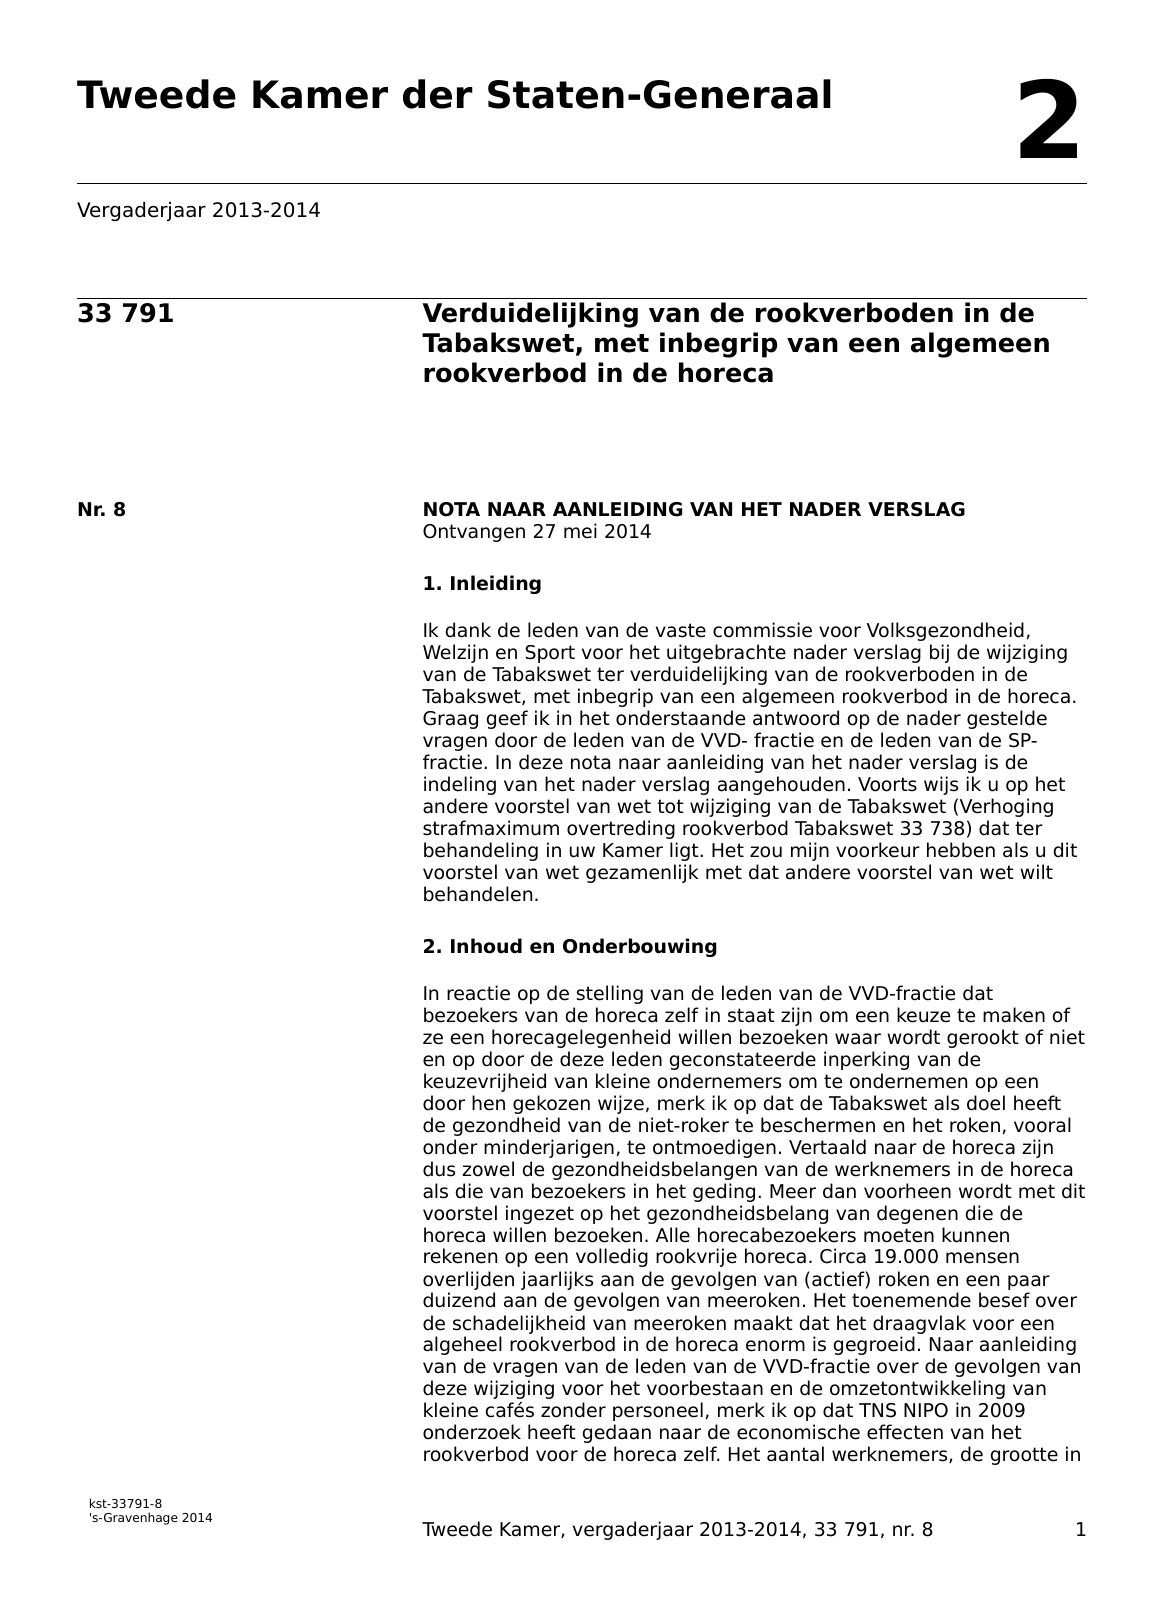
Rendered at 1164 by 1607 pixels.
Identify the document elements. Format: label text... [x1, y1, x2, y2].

text kst-33791-8 [88, 1497, 323, 1511]
table_header 2 [886, 59, 1087, 183]
subtitle 1. Inleiding [422, 573, 1087, 595]
text In reactie op de stelling van de leden van de VVD-fractie dat bezoekers van de horeca zelf in staat zijn om een keuze te maken of ze een horecagelegenheid willen bezoeken waar wordt gerookt of niet en op door de deze leden geconstateerde inperking van de keuzevrijheid van kleine ondernemers om te ondernemen op een door hen gekozen wijze, merk ik op dat de Tabakswet als doel heeft de gezondheid van de niet-roker te beschermen en het roken, vooral onder minderjarigen, te ontmoedigen. Vertaald naar de horeca zijn dus zowel de gezondheidsbelangen van de werknemers in de horeca als die van bezoekers in het geding. Meer dan voorheen wordt met dit voorstel ingezet op het gezondheidsbelang van degenen die de horeca willen bezoeken. Alle horecabezoekers moeten kunnen rekenen op een volledig rookvrije horeca. Circa 19.000 mensen overlijden jaarlijks aan de gevolgen van (actief) roken en een paar duizend aan de gevolgen van meeroken. Het toenemende besef over de schadelijkheid van meeroken maakt dat het draagvlak voor een algeheel rookverbod in de horeca enorm is gegroeid. Naar aanleiding van de vragen van de leden van de VVD-fractie over de gevolgen van deze wijziging voor het voorbestaan en de omzetontwikkeling van kleine cafés zonder personeel, merk ik op dat TNS NIPO in 2009 onderzoek heeft gedaan naar de economische effecten van het rookverbod voor de horeca zelf. Het aantal werknemers, de grootte in [422, 983, 1087, 1466]
subtitle Nr. 8 NOTA NAAR AANLEIDING VAN HET NADER VERSLAG [77, 499, 1087, 521]
text Ik dank de leden van de vaste commissie voor Volksgezondheid, Welzijn en Sport voor het uitgebrachte nader verslag bij de wijziging van de Tabakswet ter verduidelijking van de rookverboden in de Tabakswet, met inbegrip van een algemeen rookverbod in de horeca. Graag geef ik in het onderstaande antwoord op de nader gestelde vragen door de leden van de VVD- fractie en de leden van de SP-fractie. In deze nota naar aanleiding van het nader verslag is de indeling van het nader verslag aangehouden. Voorts wijs ik u op het andere voorstel van wet tot wijziging van de Tabakswet (Verhoging strafmaximum overtreding rookverbod Tabakswet 33 738) dat ter behandeling in uw Kamer ligt. Het zou mijn voorkeur hebben als u dit voorstel van wet gezamenlijk met dat andere voorstel van wet wilt behandelen. [422, 620, 1087, 906]
subtitle 33 791 Verduidelijking van de rookverboden in de Tabakswet, met inbegrip van een algemeen rookverbod in de horeca [77, 299, 1087, 388]
text 's-Gravenhage 2014 [88, 1511, 323, 1525]
table_cell Vergaderjaar 2013-2014 [77, 184, 1087, 298]
subtitle 2. Inhoud en Onderbouwing [422, 936, 1087, 958]
text Ontvangen 27 mei 2014 [422, 521, 1087, 543]
table_header Tweede Kamer der Staten-Generaal [77, 59, 886, 183]
